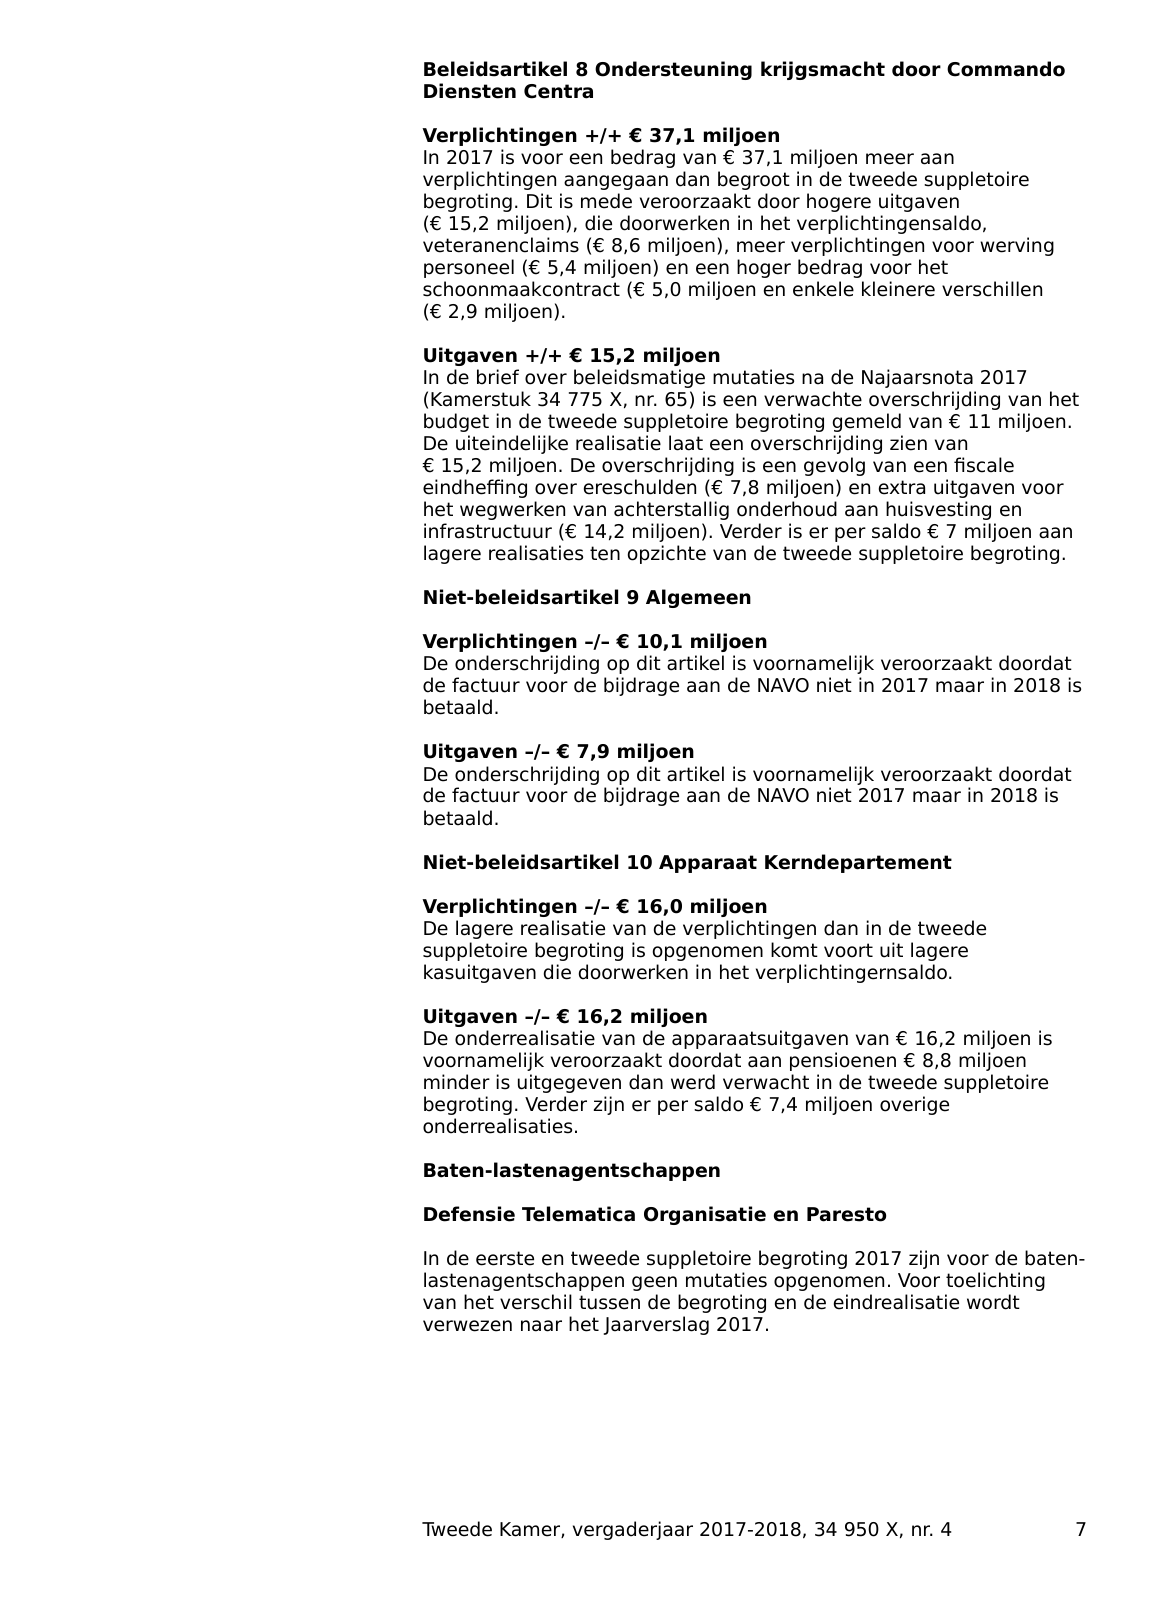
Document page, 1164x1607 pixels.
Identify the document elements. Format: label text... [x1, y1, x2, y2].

text In de eerste en tweede suppletoire begroting 2017 zijn voor de baten-lastenagentschappen geen mutaties opgenomen. Voor toelichting van het verschil tussen de begroting en de eindrealisatie wordt verwezen naar het Jaarverslag 2017. [422, 1248, 1087, 1336]
subtitle Uitgaven –/– € 7,9 miljoen [422, 741, 1087, 763]
subtitle Beleidsartikel 8 Ondersteuning krijgsmacht door Commando Diensten Centra [422, 59, 1087, 103]
subtitle Niet-beleidsartikel 10 Apparaat Kerndepartement [422, 852, 1087, 873]
text In de brief over beleidsmatige mutaties na de Najaarsnota 2017 (Kamerstuk 34 775 X, nr. 65) is een verwachte overschrijding van het budget in de tweede suppletoire begroting gemeld van € 11 miljoen. De uiteindelijke realisatie laat een overschrijding zien van € 15,2 miljoen. De overschrijding is een gevolg van een fiscale eindheffing over ereschulden (€ 7,8 miljoen) en extra uitgaven voor het wegwerken van achterstallig onderhoud aan huisvesting en infrastructuur (€ 14,2 miljoen). Verder is er per saldo € 7 miljoen aan lagere realisaties ten opzichte van de tweede suppletoire begroting. [422, 367, 1087, 565]
text De onderschrijding op dit artikel is voornamelijk veroorzaakt doordat de factuur voor de bijdrage aan de NAVO niet 2017 maar in 2018 is betaald. [422, 763, 1087, 829]
text De onderschrijding op dit artikel is voornamelijk veroorzaakt doordat de factuur voor de bijdrage aan de NAVO niet in 2017 maar in 2018 is betaald. [422, 653, 1087, 719]
text De onderrealisatie van de apparaatsuitgaven van € 16,2 miljoen is voornamelijk veroorzaakt doordat aan pensioenen € 8,8 miljoen minder is uitgegeven dan werd verwacht in de tweede suppletoire begroting. Verder zijn er per saldo € 7,4 miljoen overige onderrealisaties. [422, 1028, 1087, 1138]
text In 2017 is voor een bedrag van € 37,1 miljoen meer aan verplichtingen aangegaan dan begroot in de tweede suppletoire begroting. Dit is mede veroorzaakt door hogere uitgaven (€ 15,2 miljoen), die doorwerken in het verplichtingensaldo, veteranenclaims (€ 8,6 miljoen), meer verplichtingen voor werving personeel (€ 5,4 miljoen) en een hoger bedrag voor het schoonmaakcontract (€ 5,0 miljoen en enkele kleinere verschillen (€ 2,9 miljoen). [422, 147, 1087, 323]
subtitle Verplichtingen –/– € 10,1 miljoen [422, 631, 1087, 653]
subtitle Verplichtingen –/– € 16,0 miljoen [422, 896, 1087, 918]
text De lagere realisatie van de verplichtingen dan in de tweede suppletoire begroting is opgenomen komt voort uit lagere kasuitgaven die doorwerken in het verplichtingernsaldo. [422, 918, 1087, 984]
subtitle Uitgaven +/+ € 15,2 miljoen [422, 345, 1087, 367]
subtitle Verplichtingen +/+ € 37,1 miljoen [422, 125, 1087, 147]
subtitle Defensie Telematica Organisatie en Paresto [422, 1204, 1087, 1226]
subtitle Baten-lastenagentschappen [422, 1160, 1087, 1182]
subtitle Uitgaven –/– € 16,2 miljoen [422, 1006, 1087, 1028]
subtitle Niet-beleidsartikel 9 Algemeen [422, 587, 1087, 609]
